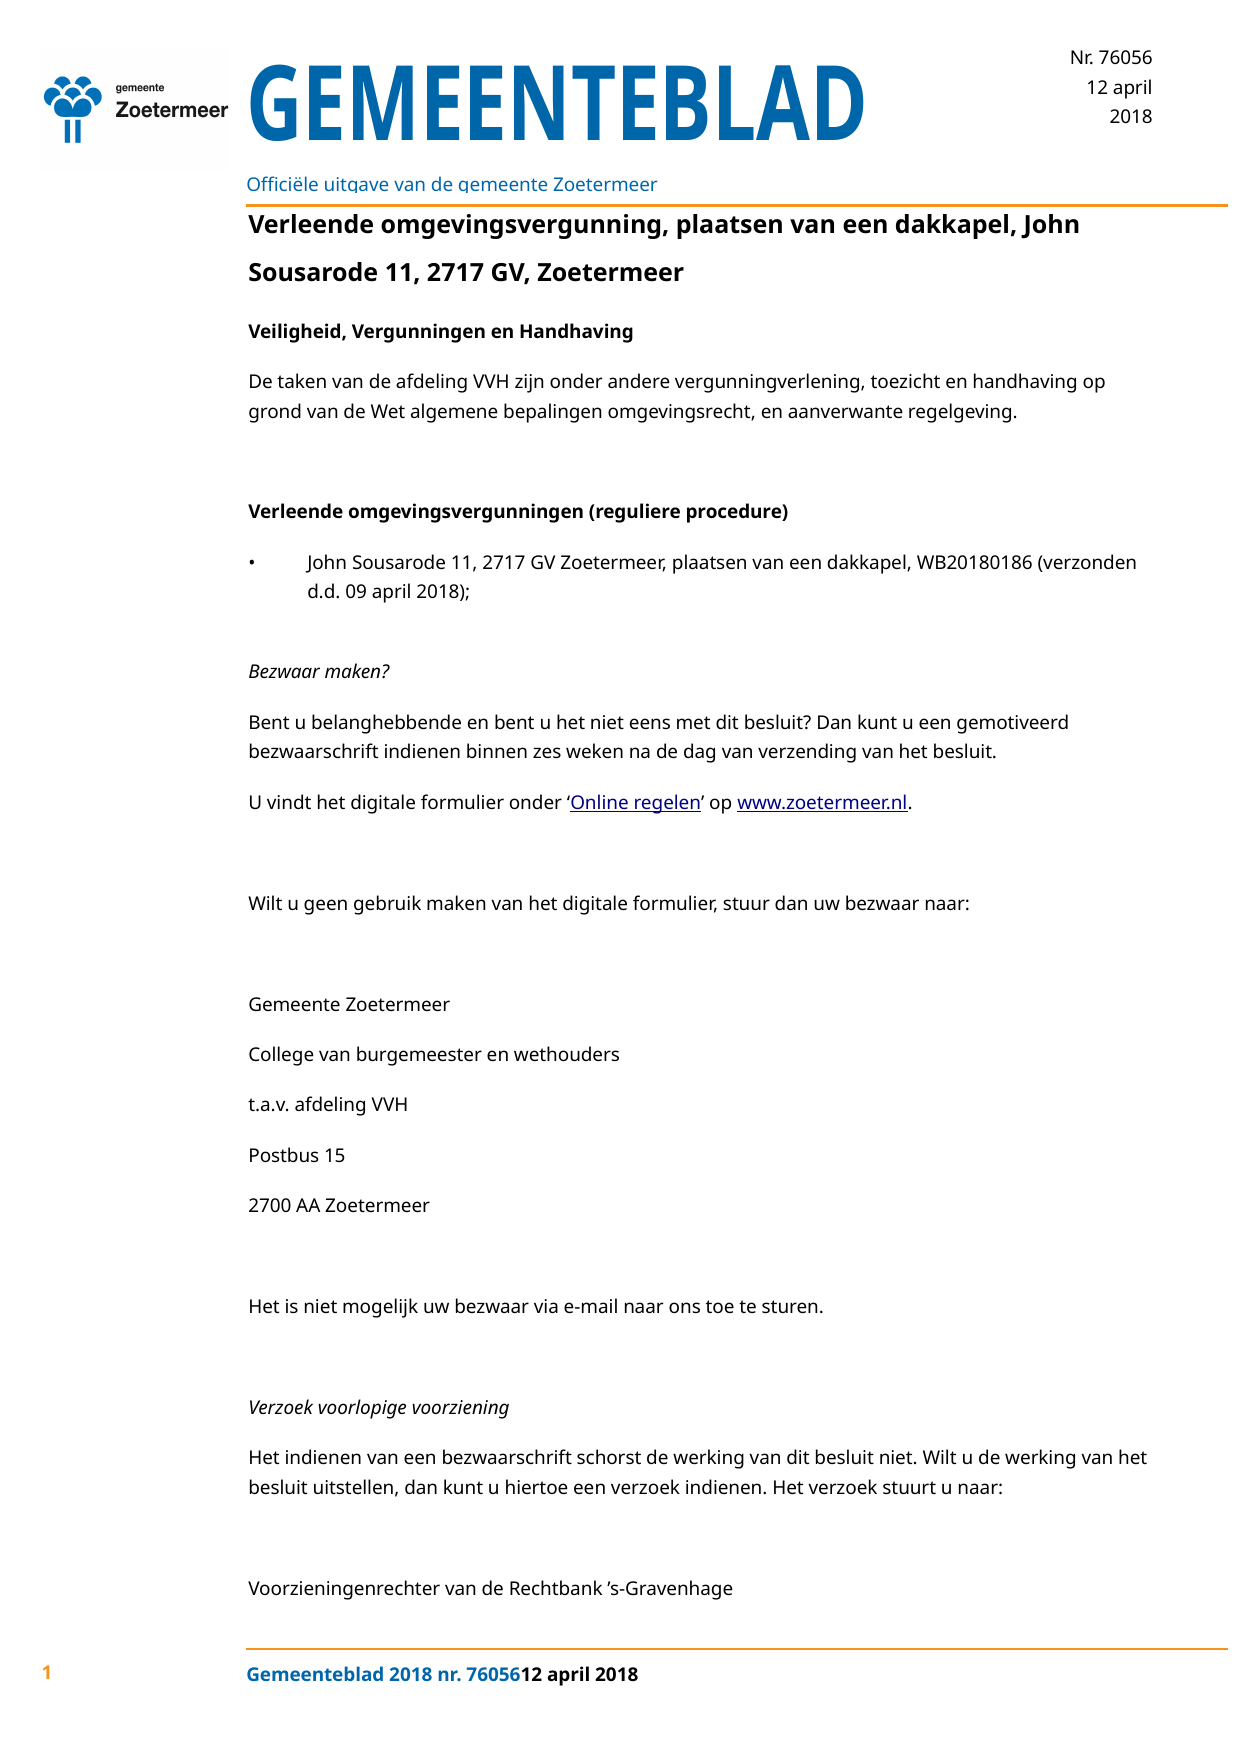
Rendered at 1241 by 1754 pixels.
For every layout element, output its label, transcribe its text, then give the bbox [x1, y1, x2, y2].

text Het indienen van een bezwaarschrift schorst de werking van dit besluit niet. Wilt u de werking van het besluit uitstellen, dan kunt u hiertoe een verzoek indienen. Het verzoek stuurt u naar: [248, 1444, 1152, 1500]
text Verleende omgevingsvergunningen (reguliere procedure) [248, 499, 1152, 524]
text Wilt u geen gebruik maken van het digitale formulier, stuur dan uw bezwaar naar: [248, 890, 1152, 916]
text De taken van de afdeling VVH zijn onder andere vergunningverlening, toezicht en handhaving op grond van de Wet algemene bepalingen omgevingsrecht, en aanverwante regelgeving. [248, 368, 1152, 424]
picture [41, 47, 231, 172]
list John Sousarode 11, 2717 GV Zoetermeer, plaatsen van een dakkapel, WB20180186 (verzonden d.d. 09 april 2018); [248, 549, 1152, 604]
text Het is niet mogelijk uw bezwaar via e-mail naar ons toe te sturen. [248, 1293, 1152, 1319]
text t.a.v. afdeling VVH [248, 1092, 1152, 1117]
text College van burgemeester en wethouders [248, 1041, 1152, 1067]
text Verleende omgevingsvergunning, plaatsen van een dakkapel, John Sousarode 11, 2717 GV, Zoetermeer [248, 207, 1152, 288]
text Postbus 15 [248, 1142, 1152, 1168]
text 2700 AA Zoetermeer [248, 1192, 1152, 1218]
text U vindt het digitale formulier onder ‘Online regelen’ op www.zoetermeer.nl. [248, 789, 1152, 815]
text Verzoek voorlopige voorziening [248, 1394, 1152, 1420]
text Bent u belanghebbende en bent u het niet eens met dit besluit? Dan kunt u een gemotiveerd bezwaarschrift indienen binnen zes weken na de dag van verzending van het besluit. [248, 709, 1152, 764]
text Veiligheid, Vergunningen en Handhaving [248, 318, 1152, 344]
text Bezwaar maken? [248, 659, 1152, 684]
text Voorzieningenrechter van de Rechtbank ’s-Gravenhage [248, 1575, 1152, 1601]
text Gemeente Zoetermeer [248, 991, 1152, 1017]
